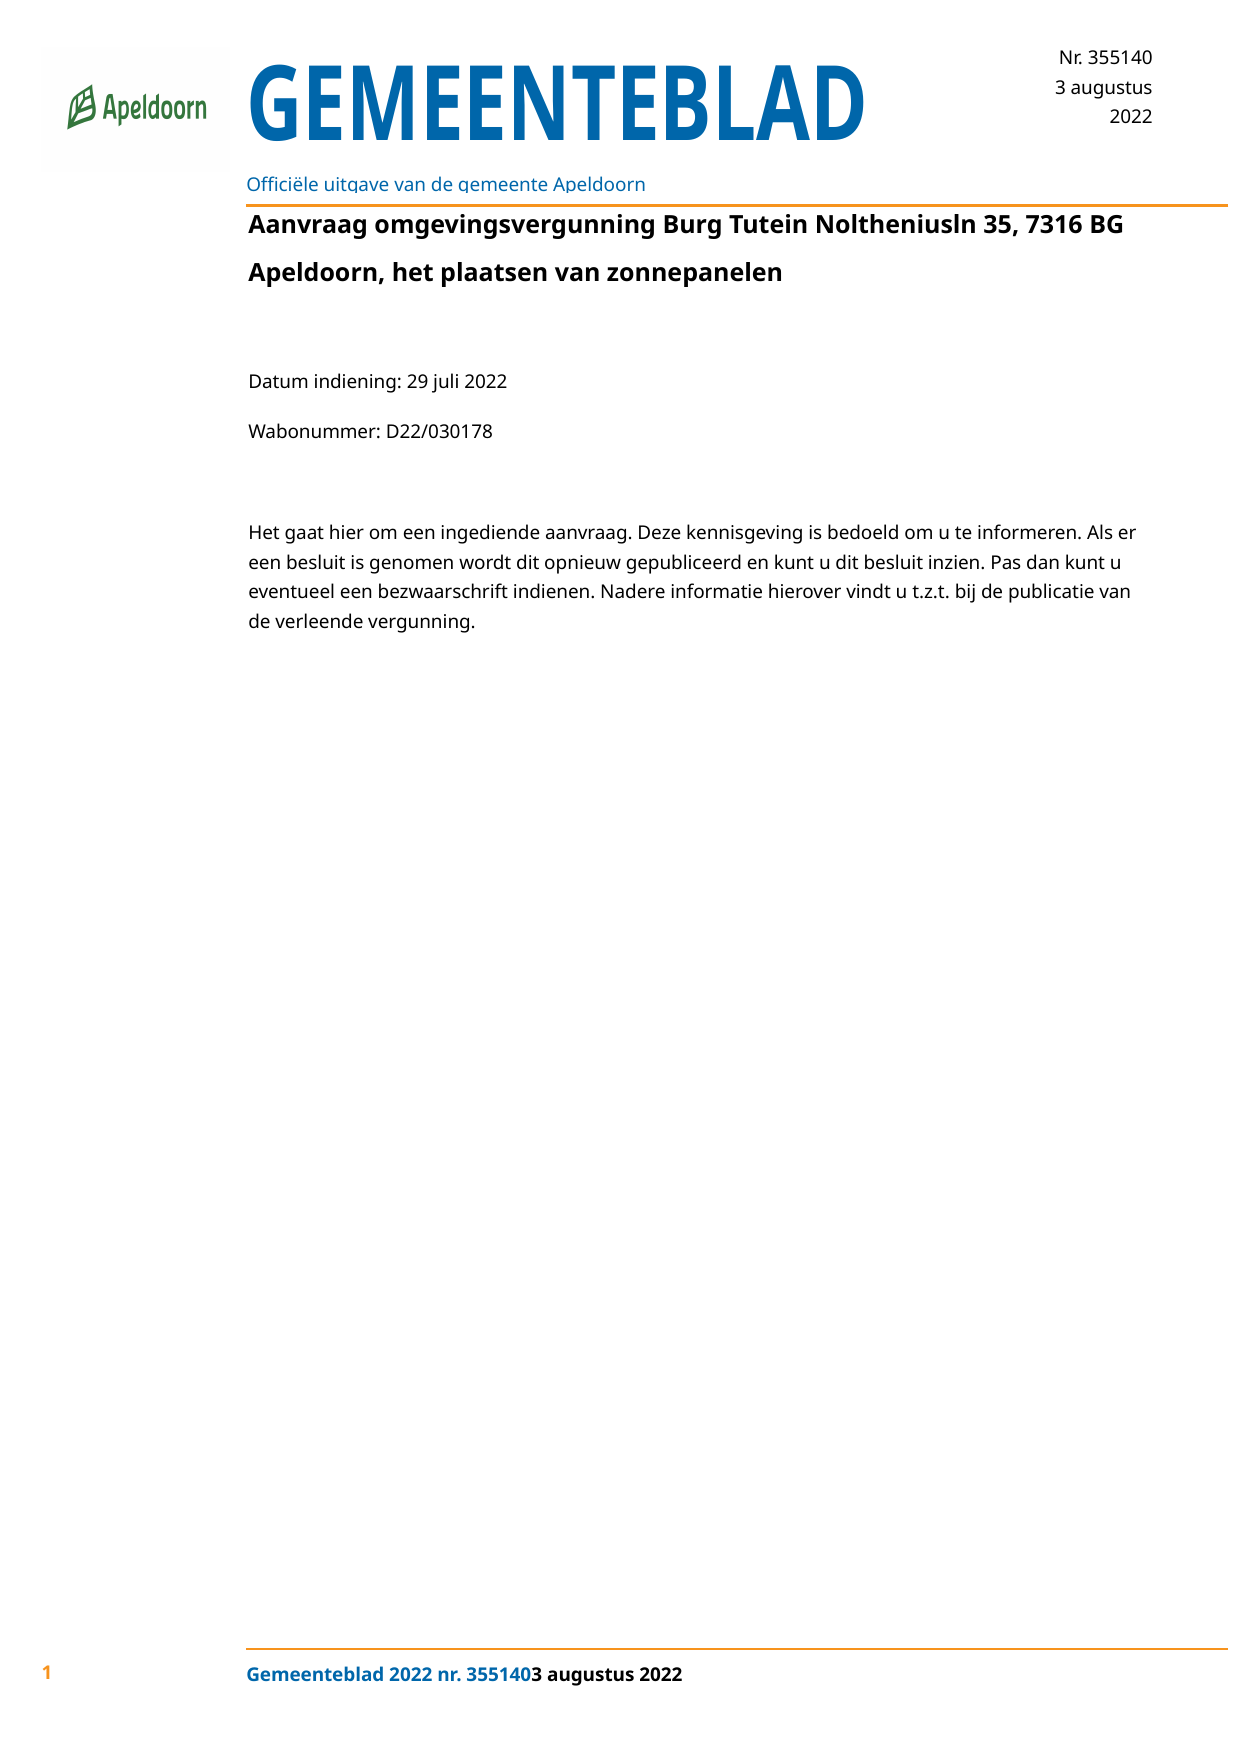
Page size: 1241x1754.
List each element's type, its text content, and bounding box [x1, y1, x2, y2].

text Het gaat hier om een ingediende aanvraag. Deze kennisgeving is bedoeld om u te informeren. Als er een besluit is genomen wordt dit opnieuw gepubliceerd en kunt u dit besluit inzien. Pas dan kunt u eventueel een bezwaarschrift indienen. Nadere informatie hierover vindt u t.z.t. bij de publicatie van de verleende vergunning. [248, 519, 1152, 634]
picture [41, 47, 231, 172]
text Aanvraag omgevingsvergunning Burg Tutein Noltheniusln 35, 7316 BG Apeldoorn, het plaatsen van zonnepanelen [248, 207, 1152, 288]
text Wabonummer: D22/030178 [248, 419, 1152, 444]
text Datum indiening: 29 juli 2022 [248, 368, 1152, 394]
